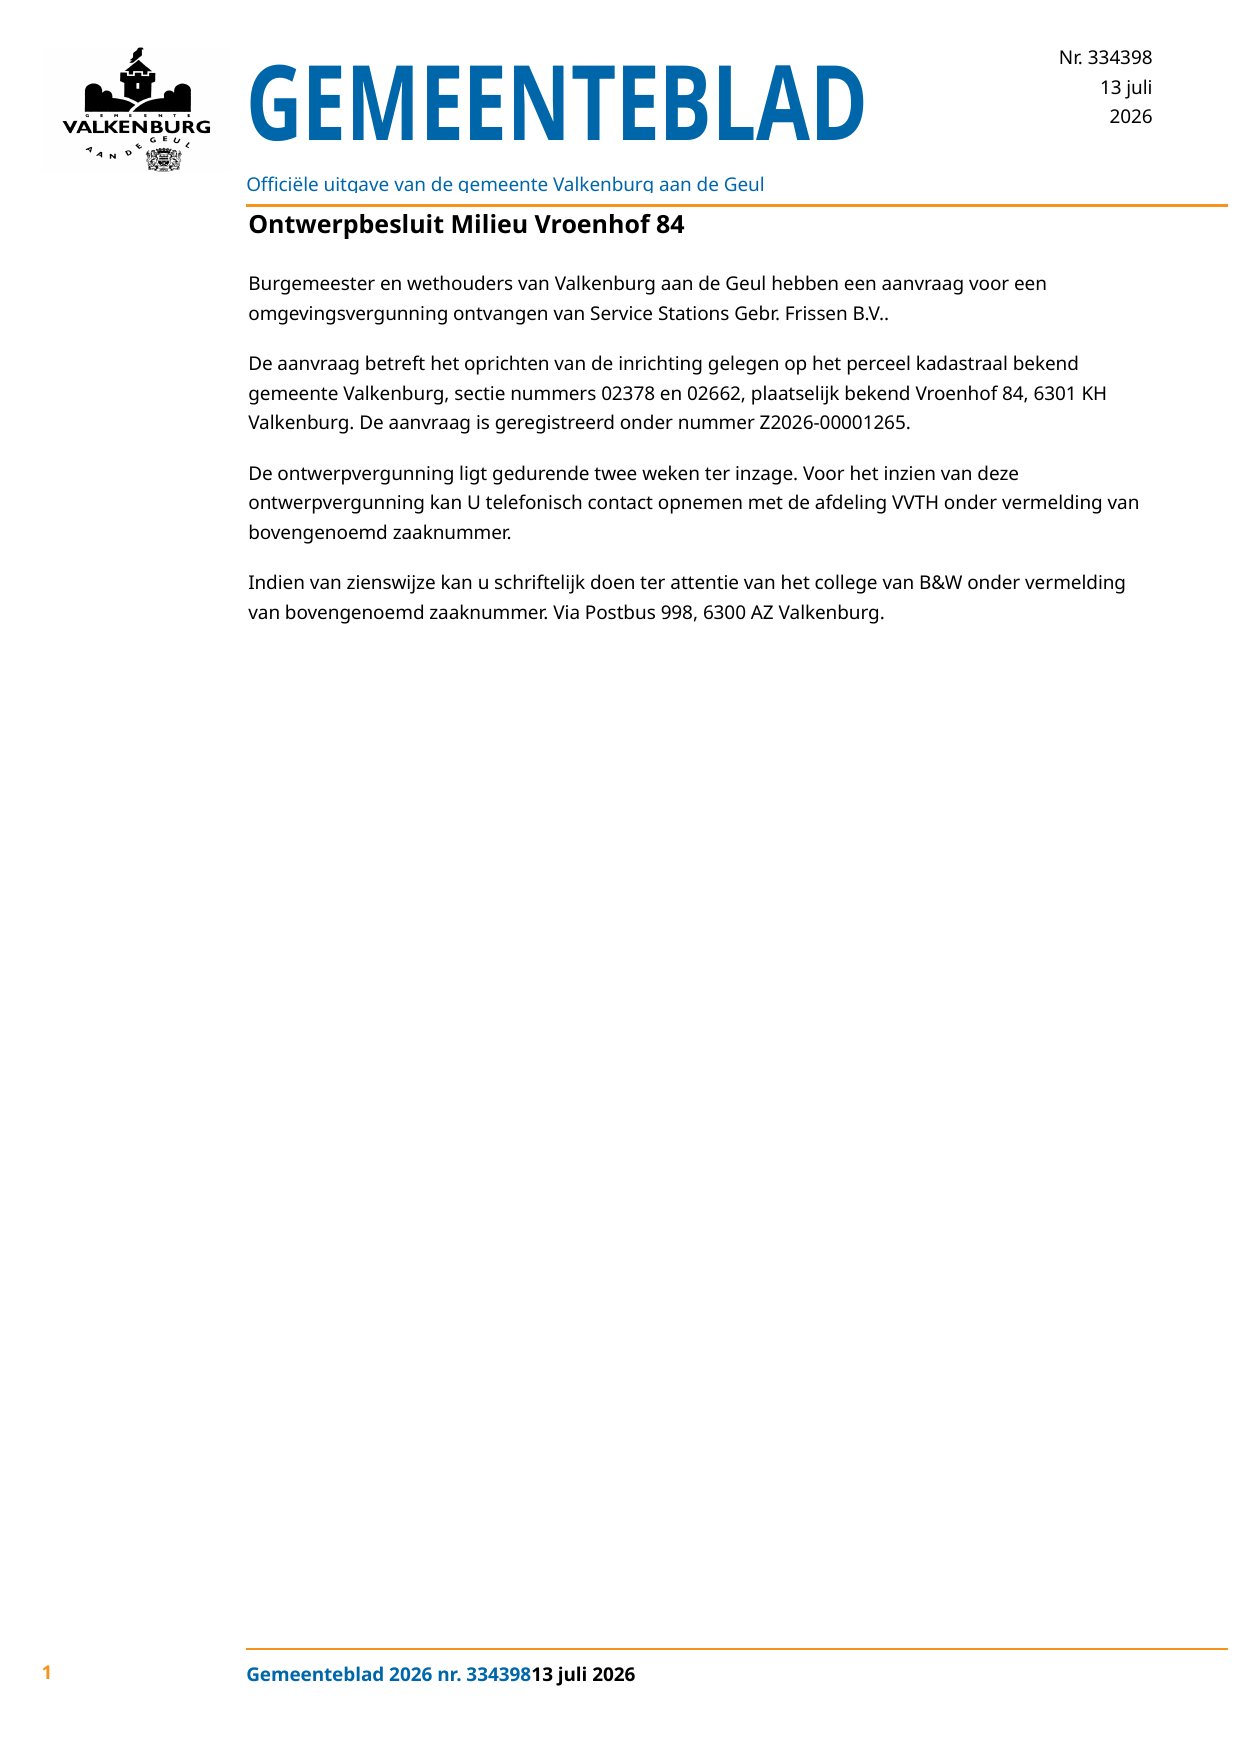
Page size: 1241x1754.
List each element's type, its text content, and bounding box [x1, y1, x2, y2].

text Indien van zienswijze kan u schriftelijk doen ter attentie van het college van B&W onder vermelding van bovengenoemd zaaknummer. Via Postbus 998, 6300 AZ Valkenburg. [248, 569, 1152, 625]
text De aanvraag betreft het oprichten van de inrichting gelegen op het perceel kadastraal bekend gemeente Valkenburg, sectie nummers 02378 en 02662, plaatselijk bekend Vroenhof 84, 6301 KH Valkenburg. De aanvraag is geregistreerd onder nummer Z2026-00001265. [248, 350, 1152, 435]
text Burgemeester en wethouders van Valkenburg aan de Geul hebben een aanvraag voor een omgevingsvergunning ontvangen van Service Stations Gebr. Frissen B.V.. [248, 270, 1152, 326]
text De ontwerpvergunning ligt gedurende twee weken ter inzage. Voor het inzien van deze ontwerpvergunning kan U telefonisch contact opnemen met de afdeling VVTH onder vermelding van bovengenoemd zaaknummer. [248, 460, 1152, 545]
text Ontwerpbesluit Milieu Vroenhof 84 [248, 207, 1152, 241]
picture [41, 47, 231, 172]
